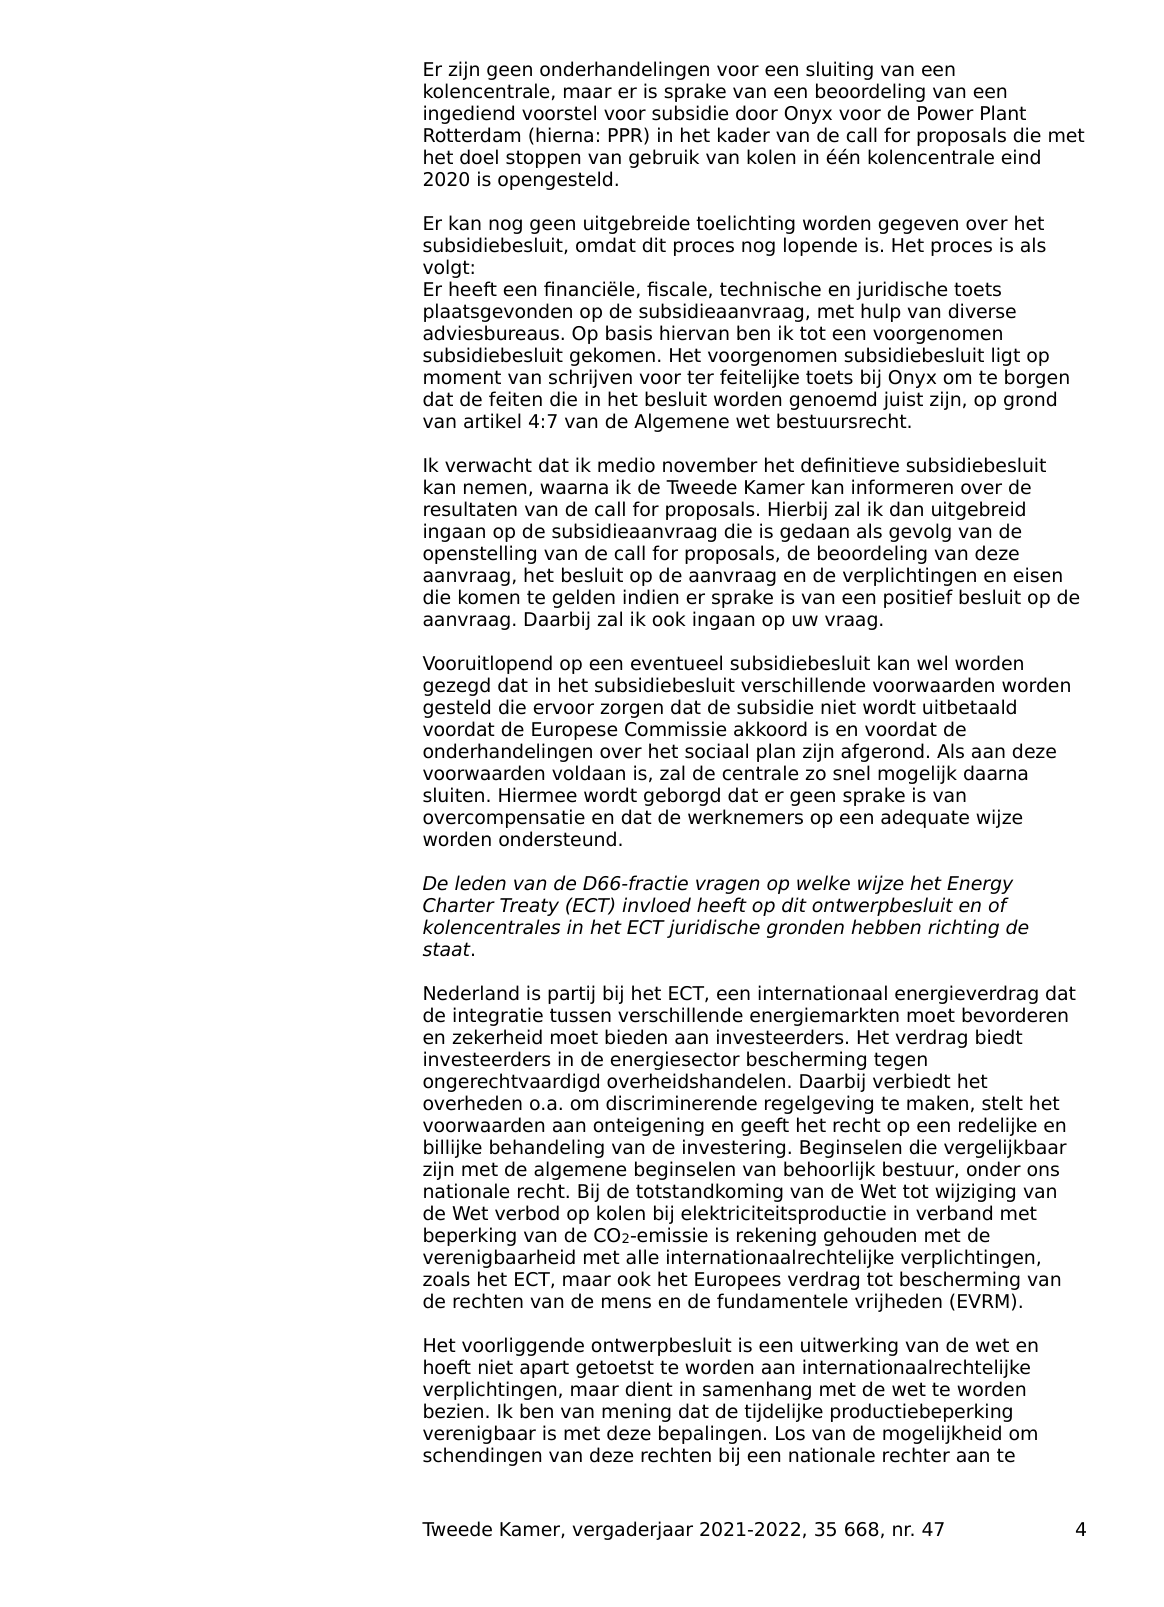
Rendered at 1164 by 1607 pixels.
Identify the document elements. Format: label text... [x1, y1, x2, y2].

text Ik verwacht dat ik medio november het definitieve subsidiebesluit kan nemen, waarna ik de Tweede Kamer kan informeren over de resultaten van de call for proposals. Hierbij zal ik dan uitgebreid ingaan op de subsidieaanvraag die is gedaan als gevolg van de openstelling van de call for proposals, de beoordeling van deze aanvraag, het besluit op de aanvraag en de verplichtingen en eisen die komen te gelden indien er sprake is van een positief besluit op de aanvraag. Daarbij zal ik ook ingaan op uw vraag. [422, 455, 1087, 631]
text Het voorliggende ontwerpbesluit is een uitwerking van de wet en hoeft niet apart getoetst te worden aan internationaalrechtelijke verplichtingen, maar dient in samenhang met de wet te worden bezien. Ik ben van mening dat de tijdelijke productiebeperking verenigbaar is met deze bepalingen. Los van de mogelijkheid om schendingen van deze rechten bij een nationale rechter aan te [422, 1335, 1087, 1467]
text Er heeft een financiële, fiscale, technische en juridische toets plaatsgevonden op de subsidieaanvraag, met hulp van diverse adviesbureaus. Op basis hiervan ben ik tot een voorgenomen subsidiebesluit gekomen. Het voorgenomen subsidiebesluit ligt op moment van schrijven voor ter feitelijke toets bij Onyx om te borgen dat de feiten die in het besluit worden genoemd juist zijn, op grond van artikel 4:7 van de Algemene wet bestuursrecht. [422, 279, 1087, 433]
text Er zijn geen onderhandelingen voor een sluiting van een kolencentrale, maar er is sprake van een beoordeling van een ingediend voorstel voor subsidie door Onyx voor de Power Plant Rotterdam (hierna: PPR) in het kader van de call for proposals die met het doel stoppen van gebruik van kolen in één kolencentrale eind 2020 is opengesteld. [422, 59, 1087, 191]
text Er kan nog geen uitgebreide toelichting worden gegeven over het subsidiebesluit, omdat dit proces nog lopende is. Het proces is als volgt: [422, 213, 1087, 279]
text De leden van de D66-fractie vragen op welke wijze het Energy Charter Treaty (ECT) invloed heeft op dit ontwerpbesluit en of kolencentrales in het ECT juridische gronden hebben richting de staat. [422, 873, 1087, 961]
text Vooruitlopend op een eventueel subsidiebesluit kan wel worden gezegd dat in het subsidiebesluit verschillende voorwaarden worden gesteld die ervoor zorgen dat de subsidie niet wordt uitbetaald voordat de Europese Commissie akkoord is en voordat de onderhandelingen over het sociaal plan zijn afgerond. Als aan deze voorwaarden voldaan is, zal de centrale zo snel mogelijk daarna sluiten. Hiermee wordt geborgd dat er geen sprake is van overcompensatie en dat de werknemers op een adequate wijze worden ondersteund. [422, 653, 1087, 851]
text Nederland is partij bij het ECT, een internationaal energieverdrag dat de integratie tussen verschillende energiemarkten moet bevorderen en zekerheid moet bieden aan investeerders. Het verdrag biedt investeerders in de energiesector bescherming tegen ongerechtvaardigd overheidshandelen. Daarbij verbiedt het overheden o.a. om discriminerende regelgeving te maken, stelt het voorwaarden aan onteigening en geeft het recht op een redelijke en billijke behandeling van de investering. Beginselen die vergelijkbaar zijn met de algemene beginselen van behoorlijk bestuur, onder ons nationale recht. Bij de totstandkoming van de Wet tot wijziging van de Wet verbod op kolen bij elektriciteitsproductie in verband met beperking van de CO2-emissie is rekening gehouden met de verenigbaarheid met alle internationaalrechtelijke verplichtingen, zoals het ECT, maar ook het Europees verdrag tot bescherming van de rechten van de mens en de fundamentele vrijheden (EVRM). [422, 983, 1087, 1313]
